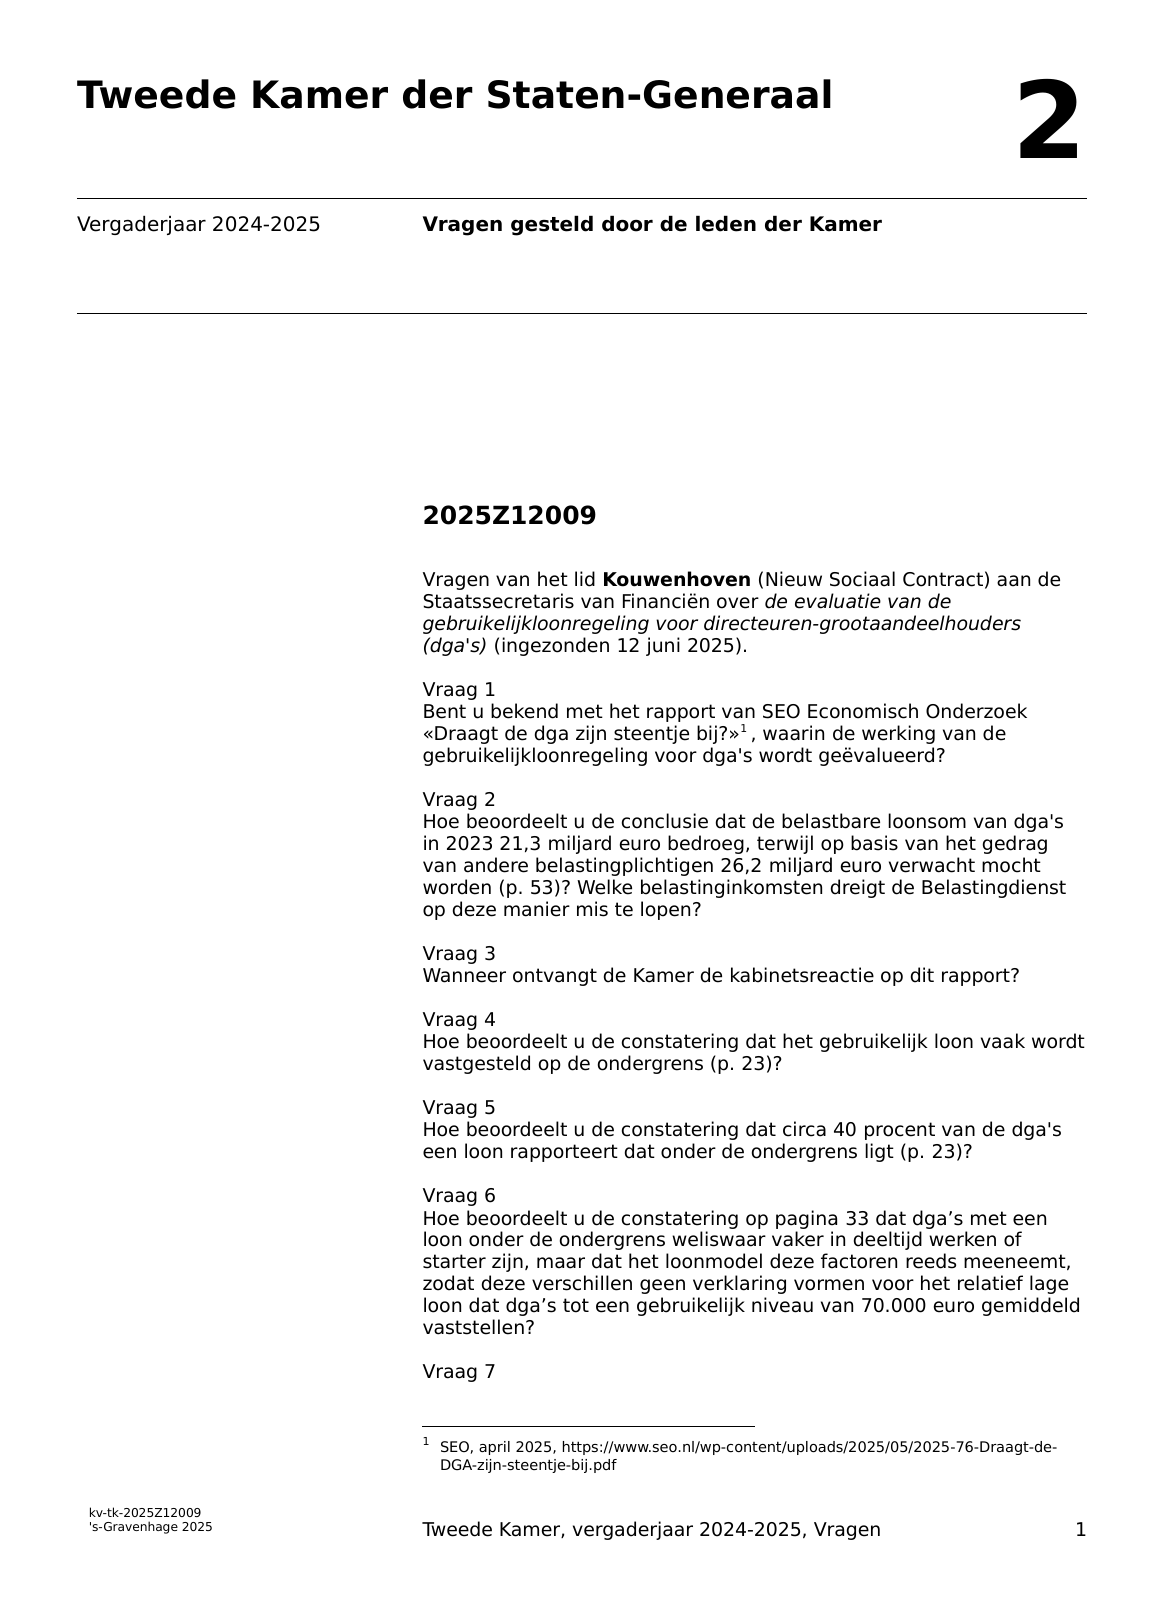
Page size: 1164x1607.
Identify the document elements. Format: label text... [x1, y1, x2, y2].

text Bent u bekend met het rapport van SEO Economisch Onderzoek «Draagt de dga zijn steentje bij?», waarin de werking van de gebruikelijkloonregeling voor dga's wordt geëvalueerd? [422, 701, 1087, 767]
text Vraag 6 [422, 1185, 1087, 1207]
text Wanneer ontvangt de Kamer de kabinetsreactie op dit rapport? [422, 965, 1087, 987]
text Hoe beoordeelt u de constatering dat het gebruikelijk loon vaak wordt vastgesteld op de ondergrens (p. 23)? [422, 1031, 1087, 1075]
text Vragen van het lid Kouwenhoven (Nieuw Sociaal Contract) aan de Staatssecretaris van Financiën over de evaluatie van de gebruikelijkloonregeling voor directeuren-grootaandeelhouders (dga's) (ingezonden 12 juni 2025). [422, 569, 1087, 657]
text Hoe beoordeelt u de conclusie dat de belastbare loonsom van dga's in 2023 21,3 miljard euro bedroeg, terwijl op basis van het gedrag van andere belastingplichtigen 26,2 miljard euro verwacht mocht worden (p. 53)? Welke belastinginkomsten dreigt de Belastingdienst op deze manier mis te lopen? [422, 811, 1087, 921]
text Vraag 7 [422, 1361, 1087, 1383]
text Vraag 3 [422, 943, 1087, 965]
text Vraag 1 [422, 679, 1087, 701]
text Vraag 4 [422, 1009, 1087, 1031]
text Vraag 2 [422, 789, 1087, 811]
text kv-tk-2025Z12009 [88, 1506, 323, 1520]
text Hoe beoordeelt u de constatering dat circa 40 procent van de dga's een loon rapporteert dat onder de ondergrens ligt (p. 23)? [422, 1119, 1087, 1163]
table_header 2 [886, 59, 1087, 198]
table_cell Vragen gesteld door de leden der Kamer [422, 199, 1087, 313]
table_header Tweede Kamer der Staten-Generaal [77, 59, 886, 198]
text Hoe beoordeelt u de constatering op pagina 33 dat dga’s met een loon onder de ondergrens weliswaar vaker in deeltijd werken of starter zijn, maar dat het loonmodel deze factoren reeds meeneemt, zodat deze verschillen geen verklaring vormen voor het relatief lage loon dat dga’s tot een gebruikelijk niveau van 70.000 euro gemiddeld vaststellen? [422, 1207, 1087, 1339]
text Vraag 5 [422, 1097, 1087, 1119]
text 2025Z12009 [422, 501, 1087, 531]
table_cell Vergaderjaar 2024-2025 [77, 199, 422, 313]
text SEO, april 2025, https://www.seo.nl/wp-content/uploads/2025/05/2025-76-Draagt-de-DGA-zijn-steentje-bij.pdf [422, 1435, 1087, 1474]
text 's-Gravenhage 2025 [88, 1520, 323, 1534]
